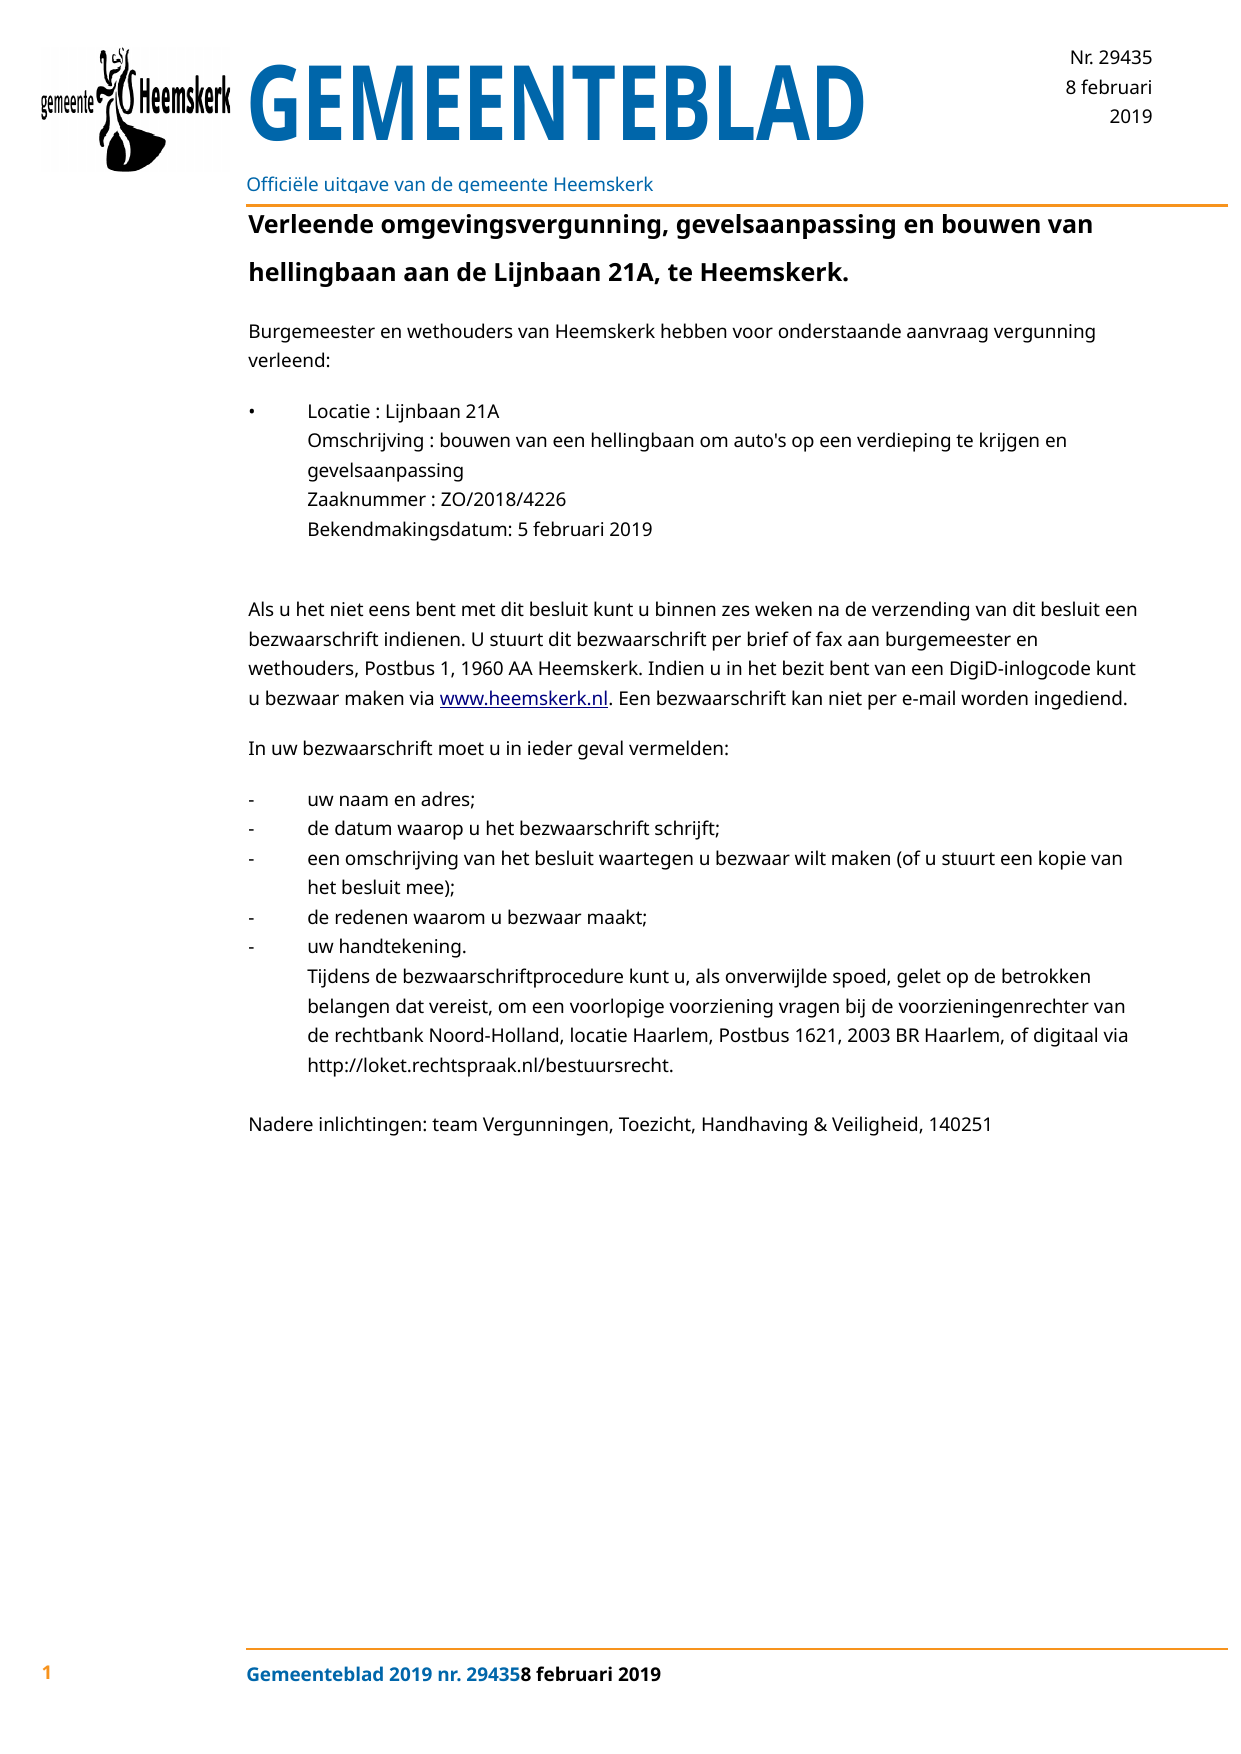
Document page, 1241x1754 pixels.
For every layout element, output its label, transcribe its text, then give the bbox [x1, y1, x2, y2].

list de redenen waarom u bezwaar maakt; [248, 904, 1152, 930]
text In uw bezwaarschrift moet u in ieder geval vermelden: [248, 735, 1152, 761]
text Nadere inlichtingen: team Vergunningen, Toezicht, Handhaving & Veiligheid, 140251 [248, 1111, 1152, 1137]
list een omschrijving van het besluit waartegen u bezwaar wilt maken (of u stuurt een kopie van het besluit mee); [248, 845, 1152, 900]
list Zaaknummer : ZO/2018/4226 [248, 487, 1152, 512]
picture [41, 47, 231, 172]
list uw naam en adres; [248, 786, 1152, 812]
list uw handtekening. [248, 934, 1152, 959]
text Burgemeester en wethouders van Heemskerk hebben voor onderstaande aanvraag vergunning verleend: [248, 318, 1152, 373]
text Als u het niet eens bent met dit besluit kunt u binnen zes weken na de verzending van dit besluit een bezwaarschrift indienen. U stuurt dit bezwaarschrift per brief of fax aan burgemeester en wethouders, Postbus 1, 1960 AA Heemskerk. Indien u in het bezit bent van een DigiD-inlogcode kunt u bezwaar maken via www.heemskerk.nl. Een bezwaarschrift kan niet per e-mail worden ingediend. [248, 596, 1152, 711]
list de datum waarop u het bezwaarschrift schrijft; [248, 815, 1152, 841]
list Tijdens de bezwaarschriftprocedure kunt u, als onverwijlde spoed, gelet op de betrokken belangen dat vereist, om een voorlopige voorziening vragen bij de voorzieningenrechter van de rechtbank Noord-Holland, locatie Haarlem, Postbus 1621, 2003 BR Haarlem, of digitaal via http://loket.rechtspraak.nl/bestuursrecht. [248, 963, 1152, 1078]
text Verleende omgevingsvergunning, gevelsaanpassing en bouwen van hellingbaan aan de Lijnbaan 21A, te Heemskerk. [248, 207, 1152, 288]
list Bekendmakingsdatum: 5 februari 2019 [248, 516, 1152, 542]
list Locatie : Lijnbaan 21A [248, 398, 1152, 424]
list Omschrijving : bouwen van een hellingbaan om auto's op een verdieping te krijgen en gevelsaanpassing [248, 427, 1152, 483]
